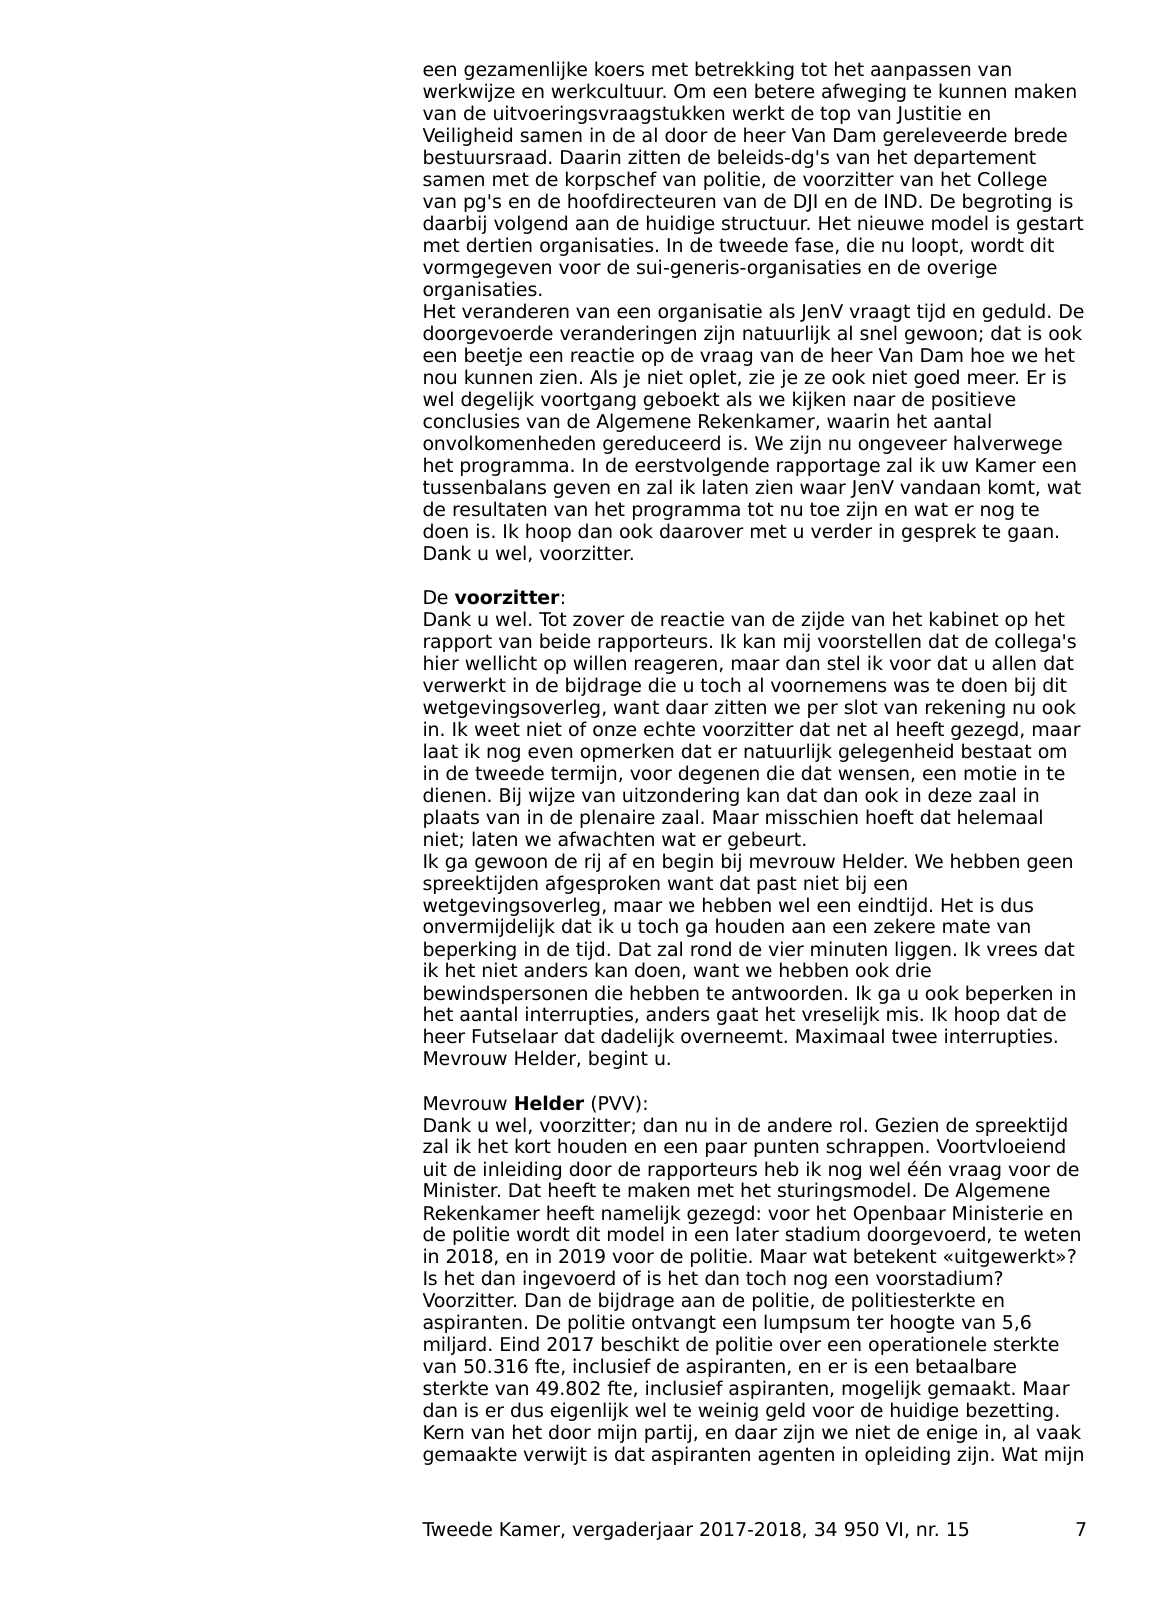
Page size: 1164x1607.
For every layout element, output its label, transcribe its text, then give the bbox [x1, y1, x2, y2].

text een gezamenlijke koers met betrekking tot het aanpassen van werkwijze en werkcultuur. Om een betere afweging te kunnen maken van de uitvoeringsvraagstukken werkt de top van Justitie en Veiligheid samen in de al door de heer Van Dam gereleveerde brede bestuursraad. Daarin zitten de beleids-dg's van het departement samen met de korpschef van politie, de voorzitter van het College van pg's en de hoofdirecteuren van de DJI en de IND. De begroting is daarbij volgend aan de huidige structuur. Het nieuwe model is gestart met dertien organisaties. In de tweede fase, die nu loopt, wordt dit vormgegeven voor de sui-generis-organisaties en de overige organisaties. [422, 59, 1087, 301]
text Het veranderen van een organisatie als JenV vraagt tijd en geduld. De doorgevoerde veranderingen zijn natuurlijk al snel gewoon; dat is ook een beetje een reactie op de vraag van de heer Van Dam hoe we het nou kunnen zien. Als je niet oplet, zie je ze ook niet goed meer. Er is wel degelijk voortgang geboekt als we kijken naar de positieve conclusies van de Algemene Rekenkamer, waarin het aantal onvolkomenheden gereduceerd is. We zijn nu ongeveer halverwege het programma. In de eerstvolgende rapportage zal ik uw Kamer een tussenbalans geven en zal ik laten zien waar JenV vandaan komt, wat de resultaten van het programma tot nu toe zijn en wat er nog te doen is. Ik hoop dan ook daarover met u verder in gesprek te gaan. [422, 301, 1087, 543]
text Dank u wel. Tot zover de reactie van de zijde van het kabinet op het rapport van beide rapporteurs. Ik kan mij voorstellen dat de collega's hier wellicht op willen reageren, maar dan stel ik voor dat u allen dat verwerkt in de bijdrage die u toch al voornemens was te doen bij dit wetgevingsoverleg, want daar zitten we per slot van rekening nu ook in. Ik weet niet of onze echte voorzitter dat net al heeft gezegd, maar laat ik nog even opmerken dat er natuurlijk gelegenheid bestaat om in de tweede termijn, voor degenen die dat wensen, een motie in te dienen. Bij wijze van uitzondering kan dat dan ook in deze zaal in plaats van in de plenaire zaal. Maar misschien hoeft dat helemaal niet; laten we afwachten wat er gebeurt. [422, 609, 1087, 851]
text Dank u wel, voorzitter. [422, 543, 1087, 564]
text Ik ga gewoon de rij af en begin bij mevrouw Helder. We hebben geen spreektijden afgesproken want dat past niet bij een wetgevingsoverleg, maar we hebben wel een eindtijd. Het is dus onvermijdelijk dat ik u toch ga houden aan een zekere mate van beperking in de tijd. Dat zal rond de vier minuten liggen. Ik vrees dat ik het niet anders kan doen, want we hebben ook drie bewindspersonen die hebben te antwoorden. Ik ga u ook beperken in het aantal interrupties, anders gaat het vreselijk mis. Ik hoop dat de heer Futselaar dat dadelijk overneemt. Maximaal twee interrupties. Mevrouw Helder, begint u. [422, 851, 1087, 1070]
text Dank u wel, voorzitter; dan nu in de andere rol. Gezien de spreektijd zal ik het kort houden en een paar punten schrappen. Voortvloeiend uit de inleiding door de rapporteurs heb ik nog wel één vraag voor de Minister. Dat heeft te maken met het sturingsmodel. De Algemene Rekenkamer heeft namelijk gezegd: voor het Openbaar Ministerie en de politie wordt dit model in een later stadium doorgevoerd, te weten in 2018, en in 2019 voor de politie. Maar wat betekent «uitgewerkt»? Is het dan ingevoerd of is het dan toch nog een voorstadium? [422, 1114, 1087, 1290]
text Voorzitter. Dan de bijdrage aan de politie, de politiesterkte en aspiranten. De politie ontvangt een lumpsum ter hoogte van 5,6 miljard. Eind 2017 beschikt de politie over een operationele sterkte van 50.316 fte, inclusief de aspiranten, en er is een betaalbare sterkte van 49.802 fte, inclusief aspiranten, mogelijk gemaakt. Maar dan is er dus eigenlijk wel te weinig geld voor de huidige bezetting. Kern van het door mijn partij, en daar zijn we niet de enige in, al vaak gemaakte verwijt is dat aspiranten agenten in opleiding zijn. Wat mijn [422, 1290, 1087, 1466]
text De voorzitter: [422, 587, 1087, 609]
text Mevrouw Helder (PVV): [422, 1092, 1087, 1114]
